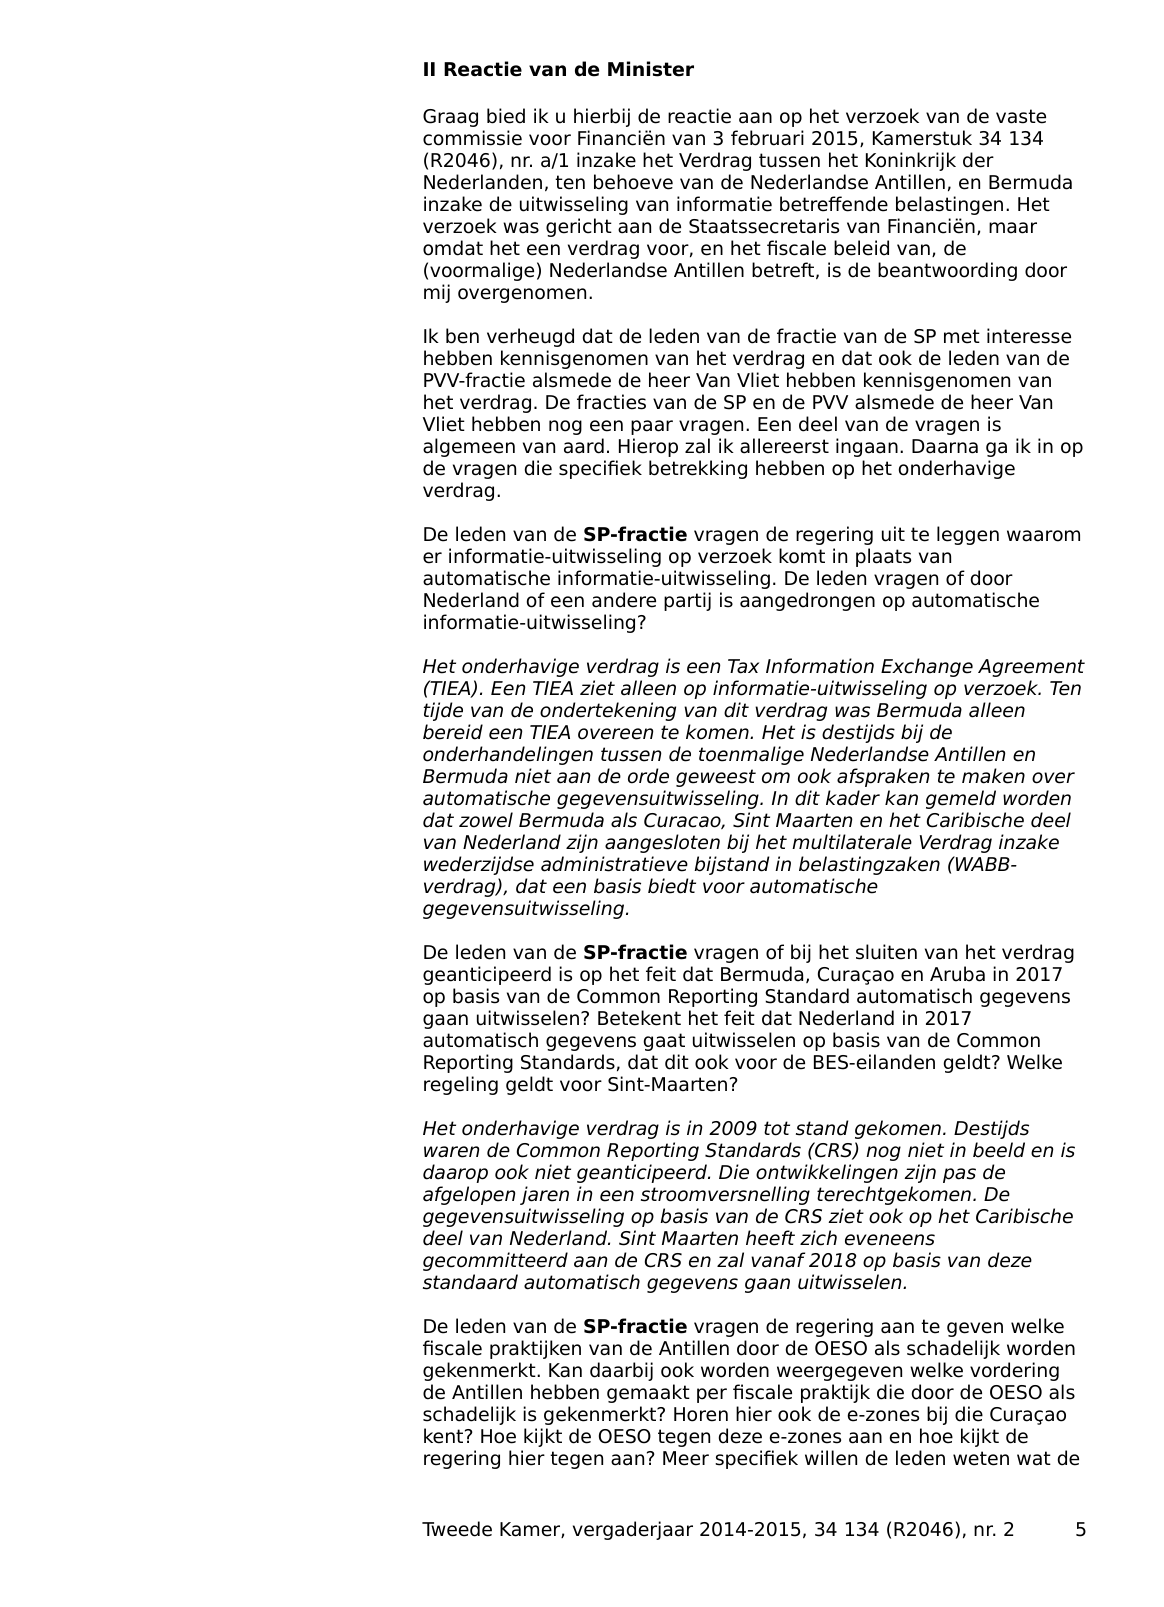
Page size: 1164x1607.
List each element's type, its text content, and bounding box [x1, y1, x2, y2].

text Ik ben verheugd dat de leden van de fractie van de SP met interesse hebben kennisgenomen van het verdrag en dat ook de leden van de PVV-fractie alsmede de heer Van Vliet hebben kennisgenomen van het verdrag. De fracties van de SP en de PVV alsmede de heer Van Vliet hebben nog een paar vragen. Een deel van de vragen is algemeen van aard. Hierop zal ik allereerst ingaan. Daarna ga ik in op de vragen die specifiek betrekking hebben op het onderhavige verdrag. [422, 326, 1087, 502]
text Het onderhavige verdrag is een Tax Information Exchange Agreement (TIEA). Een TIEA ziet alleen op informatie-uitwisseling op verzoek. Ten tijde van de ondertekening van dit verdrag was Bermuda alleen bereid een TIEA overeen te komen. Het is destijds bij de onderhandelingen tussen de toenmalige Nederlandse Antillen en Bermuda niet aan de orde geweest om ook afspraken te maken over automatische gegevensuitwisseling. In dit kader kan gemeld worden dat zowel Bermuda als Curacao, Sint Maarten en het Caribische deel van Nederland zijn aangesloten bij het multilaterale Verdrag inzake wederzijdse administratieve bijstand in belastingzaken (WABB-verdrag), dat een basis biedt voor automatische gegevensuitwisseling. [422, 656, 1087, 920]
text De leden van de SP-fractie vragen of bij het sluiten van het verdrag geanticipeerd is op het feit dat Bermuda, Curaçao en Aruba in 2017 op basis van de Common Reporting Standard automatisch gegevens gaan uitwisselen? Betekent het feit dat Nederland in 2017 automatisch gegevens gaat uitwisselen op basis van de Common Reporting Standards, dat dit ook voor de BES-eilanden geldt? Welke regeling geldt voor Sint-Maarten? [422, 942, 1087, 1096]
text De leden van de SP-fractie vragen de regering uit te leggen waarom er informatie-uitwisseling op verzoek komt in plaats van automatische informatie-uitwisseling. De leden vragen of door Nederland of een andere partij is aangedrongen op automatische informatie-uitwisseling? [422, 524, 1087, 634]
text De leden van de SP-fractie vragen de regering aan te geven welke fiscale praktijken van de Antillen door de OESO als schadelijk worden gekenmerkt. Kan daarbij ook worden weergegeven welke vordering de Antillen hebben gemaakt per fiscale praktijk die door de OESO als schadelijk is gekenmerkt? Horen hier ook de e-zones bij die Curaçao kent? Hoe kijkt de OESO tegen deze e-zones aan en hoe kijkt de regering hier tegen aan? Meer specifiek willen de leden weten wat de [422, 1316, 1087, 1470]
text Het onderhavige verdrag is in 2009 tot stand gekomen. Destijds waren de Common Reporting Standards (CRS) nog niet in beeld en is daarop ook niet geanticipeerd. Die ontwikkelingen zijn pas de afgelopen jaren in een stroomversnelling terechtgekomen. De gegevensuitwisseling op basis van de CRS ziet ook op het Caribische deel van Nederland. Sint Maarten heeft zich eveneens gecommitteerd aan de CRS en zal vanaf 2018 op basis van deze standaard automatisch gegevens gaan uitwisselen. [422, 1118, 1087, 1294]
text Graag bied ik u hierbij de reactie aan op het verzoek van de vaste commissie voor Financiën van 3 februari 2015, Kamerstuk 34 134 (R2046), nr. a/1 inzake het Verdrag tussen het Koninkrijk der Nederlanden, ten behoeve van de Nederlandse Antillen, en Bermuda inzake de uitwisseling van informatie betreffende belastingen. Het verzoek was gericht aan de Staatssecretaris van Financiën, maar omdat het een verdrag voor, en het fiscale beleid van, de (voormalige) Nederlandse Antillen betreft, is de beantwoording door mij overgenomen. [422, 106, 1087, 304]
subtitle II Reactie van de Minister [422, 59, 1087, 81]
